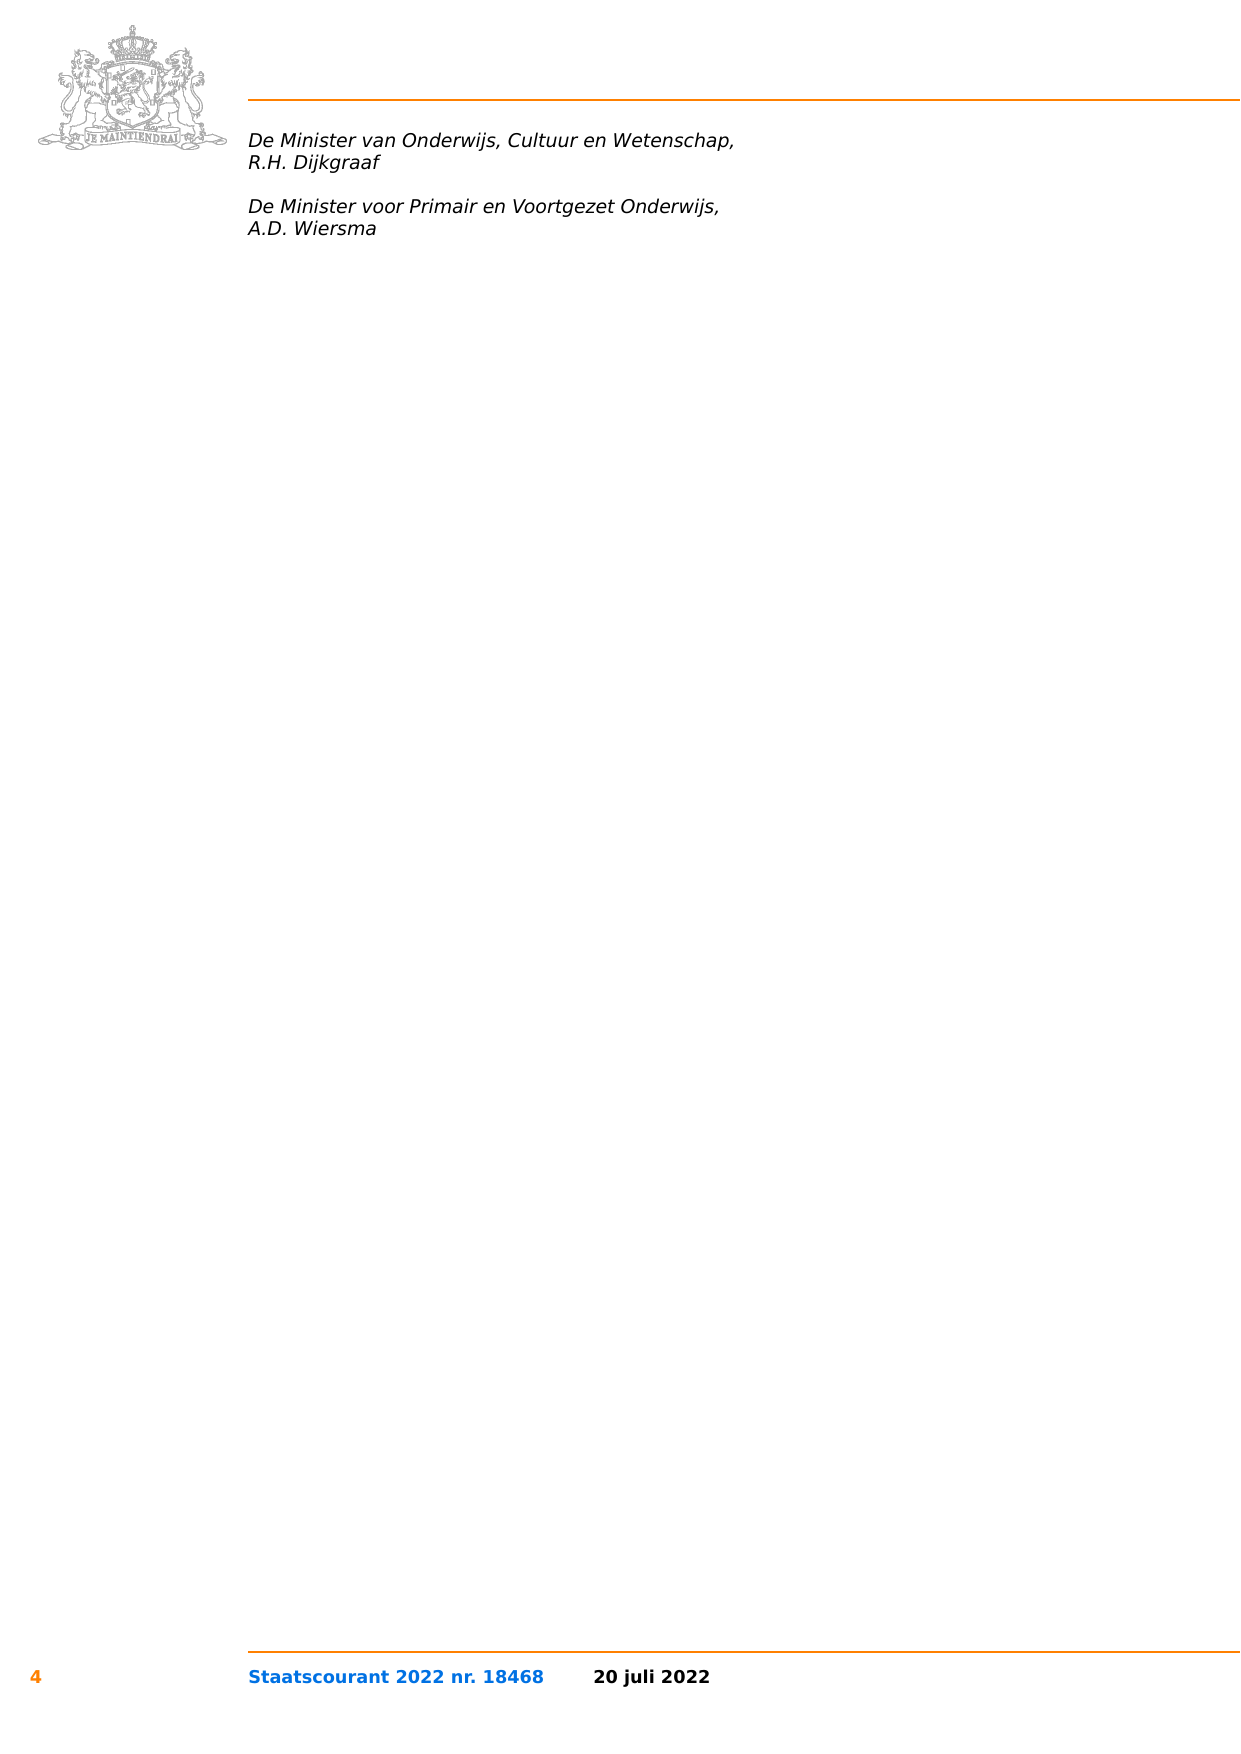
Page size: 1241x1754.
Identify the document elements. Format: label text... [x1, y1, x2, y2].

text De Minister van Onderwijs, Cultuur en Wetenschap, R.H. Dijkgraaf [248, 130, 1163, 174]
picture [38, 25, 227, 150]
text De Minister voor Primair en Voortgezet Onderwijs, A.D. Wiersma [248, 196, 1163, 240]
